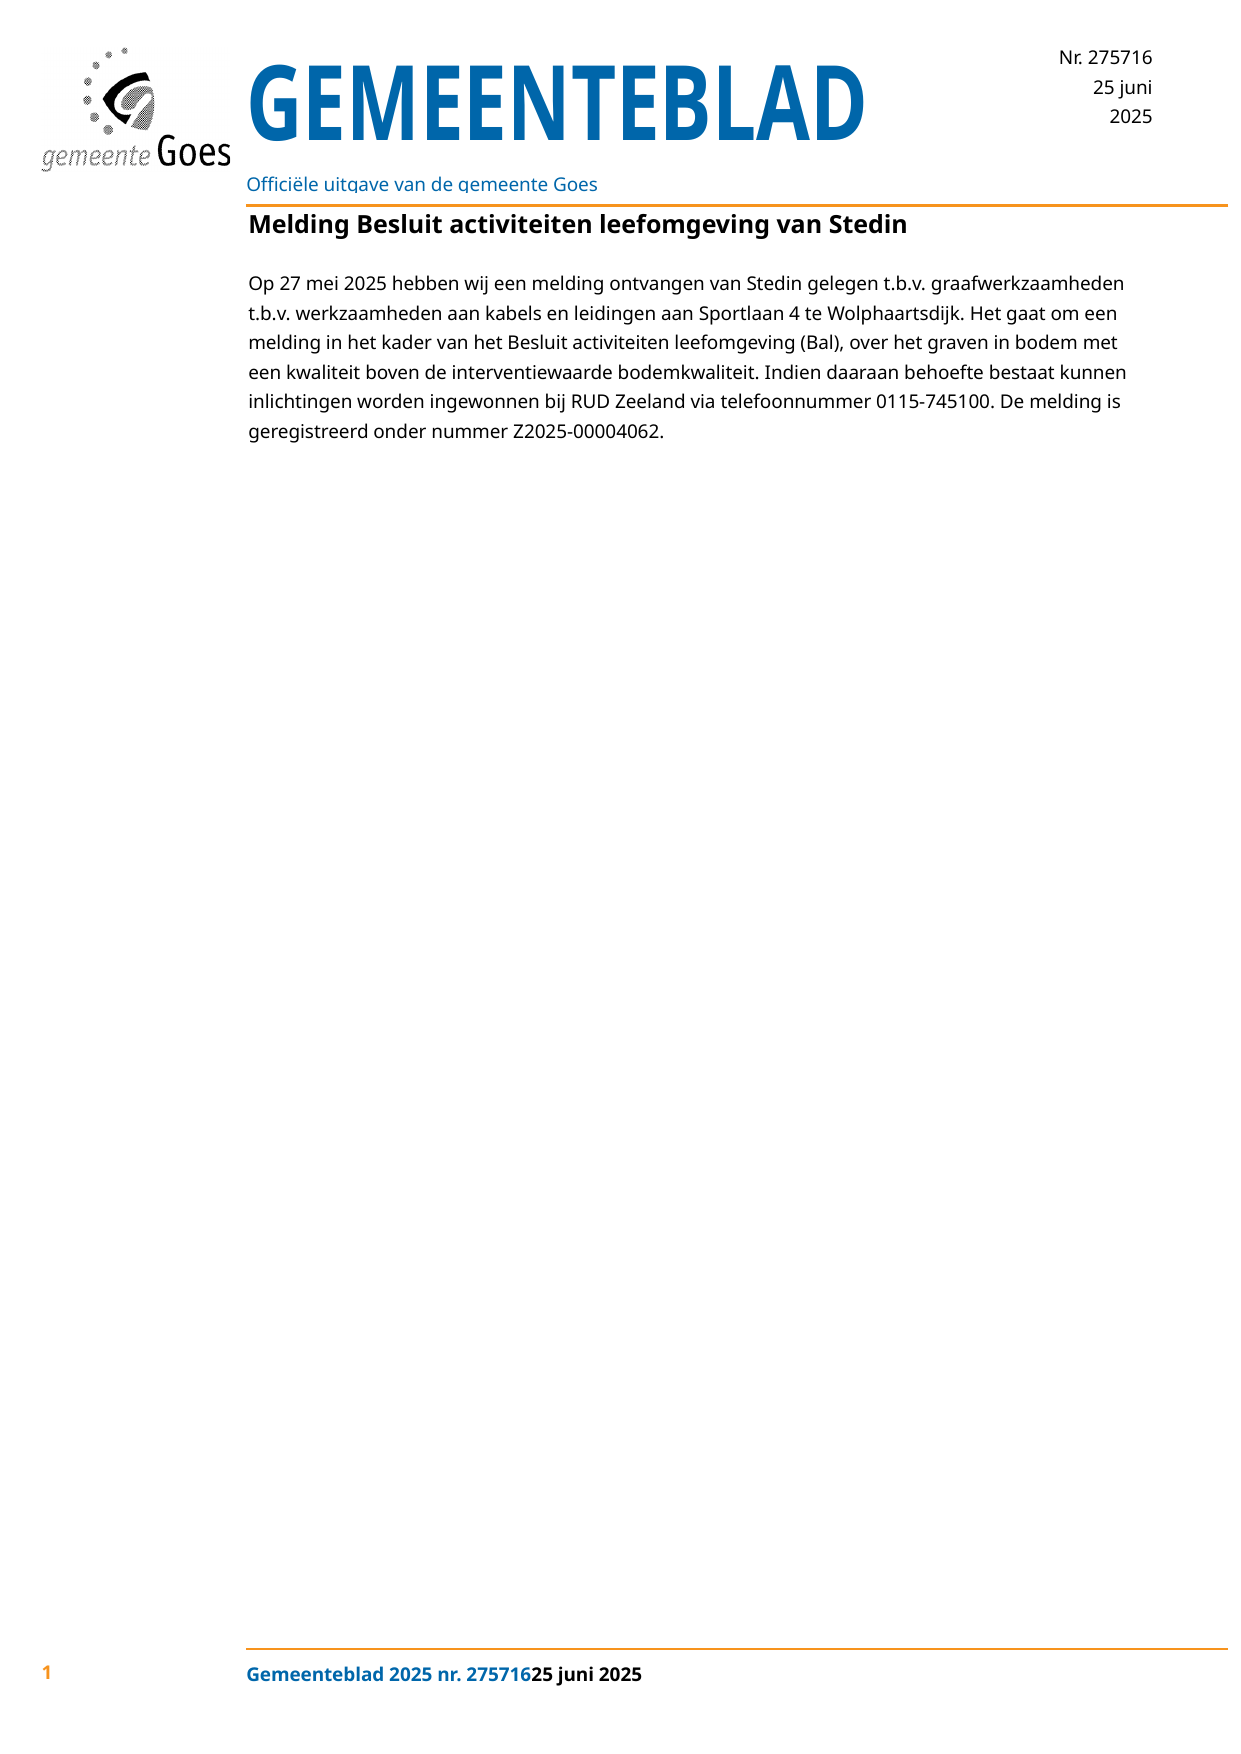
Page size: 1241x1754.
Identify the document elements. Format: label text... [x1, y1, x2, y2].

picture [41, 47, 231, 172]
text Op 27 mei 2025 hebben wij een melding ontvangen van Stedin gelegen t.b.v. graafwerkzaamheden t.b.v. werkzaamheden aan kabels en leidingen aan Sportlaan 4 te Wolphaartsdijk. Het gaat om een melding in het kader van het Besluit activiteiten leefomgeving (Bal), over het graven in bodem met een kwaliteit boven de interventiewaarde bodemkwaliteit. Indien daaraan behoefte bestaat kunnen inlichtingen worden ingewonnen bij RUD Zeeland via telefoonnummer 0115-745100. De melding is geregistreerd onder nummer Z2025-00004062. [248, 270, 1152, 444]
text Melding Besluit activiteiten leefomgeving van Stedin [248, 207, 1152, 241]
